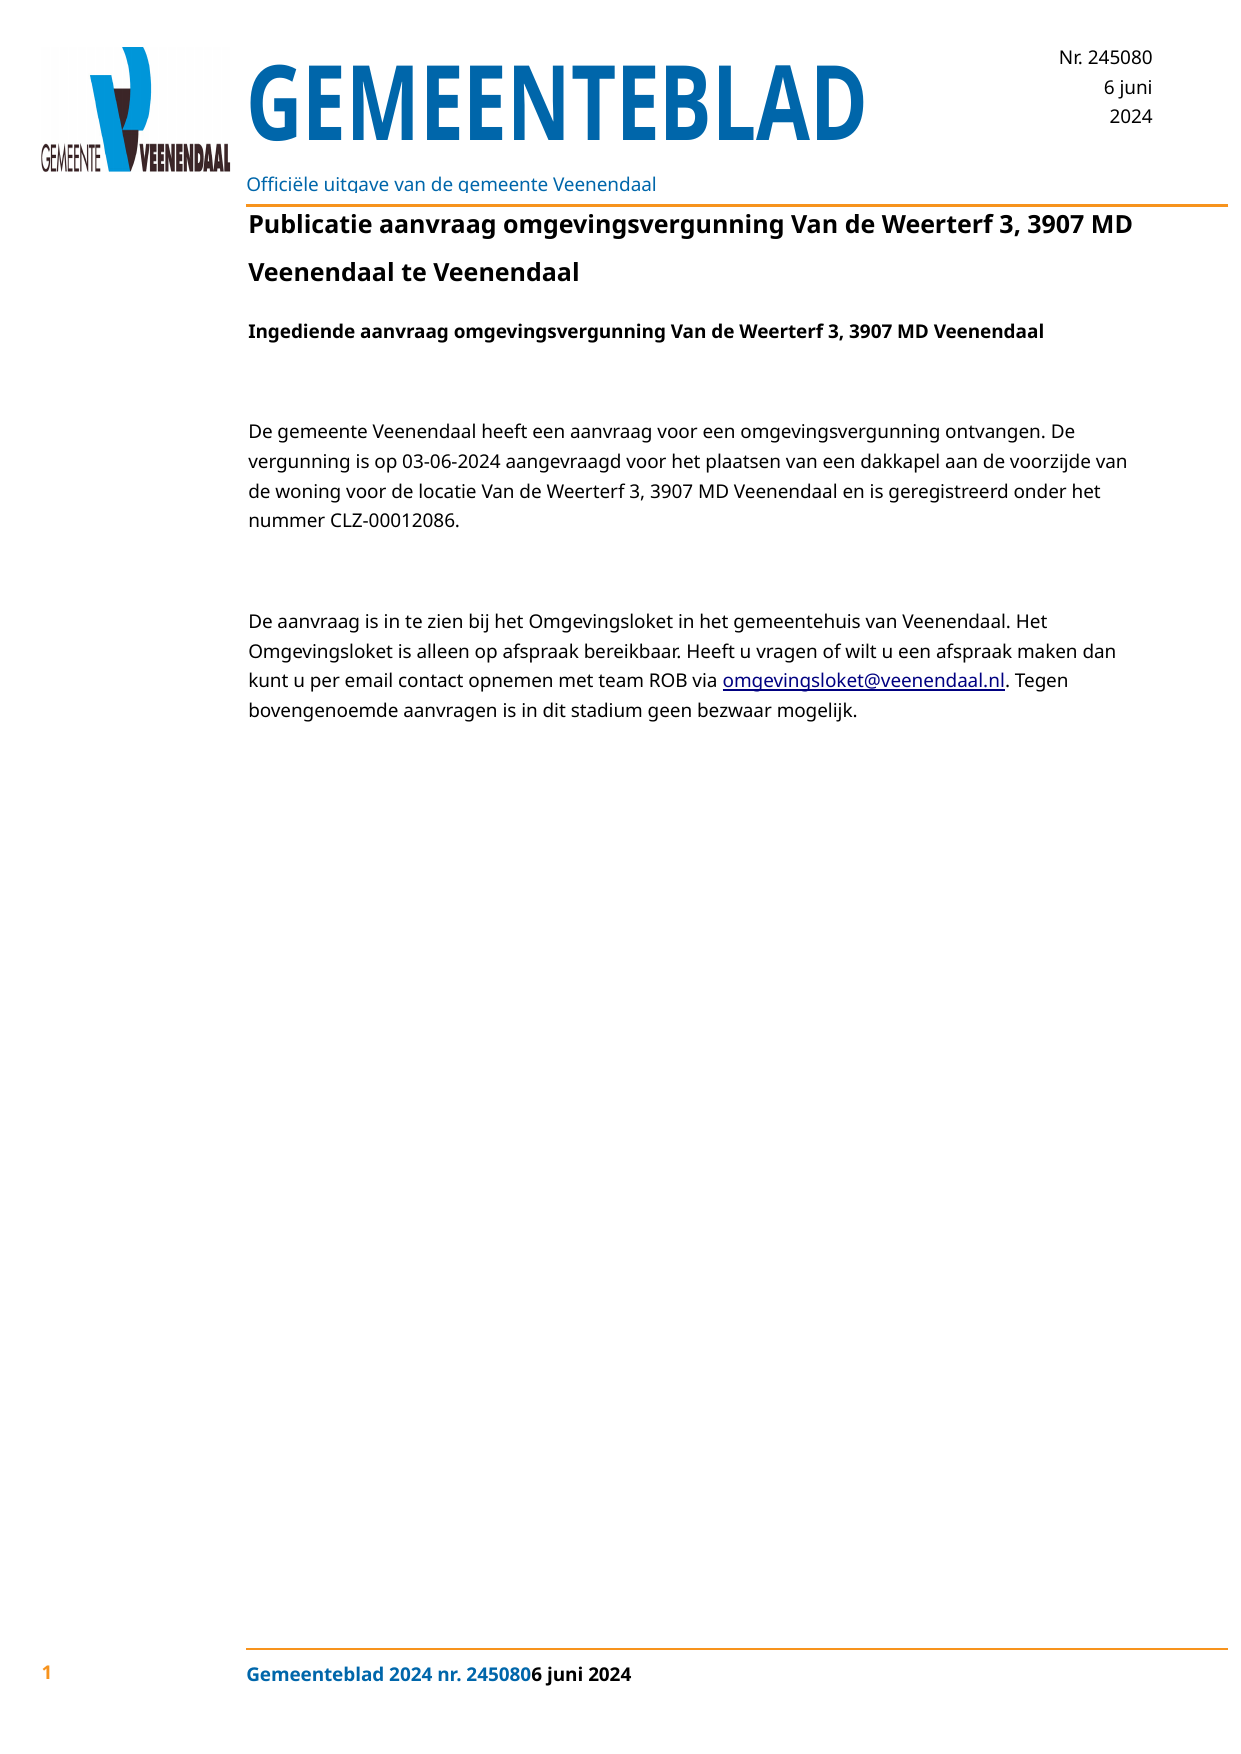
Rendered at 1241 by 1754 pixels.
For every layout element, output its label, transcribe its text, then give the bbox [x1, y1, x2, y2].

text De aanvraag is in te zien bij het Omgevingsloket in het gemeentehuis van Veenendaal. Het Omgevingsloket is alleen op afspraak bereikbaar. Heeft u vragen of wilt u een afspraak maken dan kunt u per email contact opnemen met team ROB via omgevingsloket@veenendaal.nl. Tegen bovengenoemde aanvragen is in dit stadium geen bezwaar mogelijk. [248, 608, 1152, 723]
picture [41, 47, 130, 172]
text Ingediende aanvraag omgevingsvergunning Van de Weerterf 3, 3907 MD Veenendaal [248, 318, 1152, 344]
text De gemeente Veenendaal heeft een aanvraag voor een omgevingsvergunning ontvangen. De vergunning is op 03-06-2024 aangevraagd voor het plaatsen van een dakkapel aan de voorzijde van de woning voor de locatie Van de Weerterf 3, 3907 MD Veenendaal en is geregistreerd onder het nummer CLZ-00012086. [248, 419, 1152, 533]
text Publicatie aanvraag omgevingsvergunning Van de Weerterf 3, 3907 MD Veenendaal te Veenendaal [248, 207, 1152, 288]
picture [123, 47, 231, 172]
